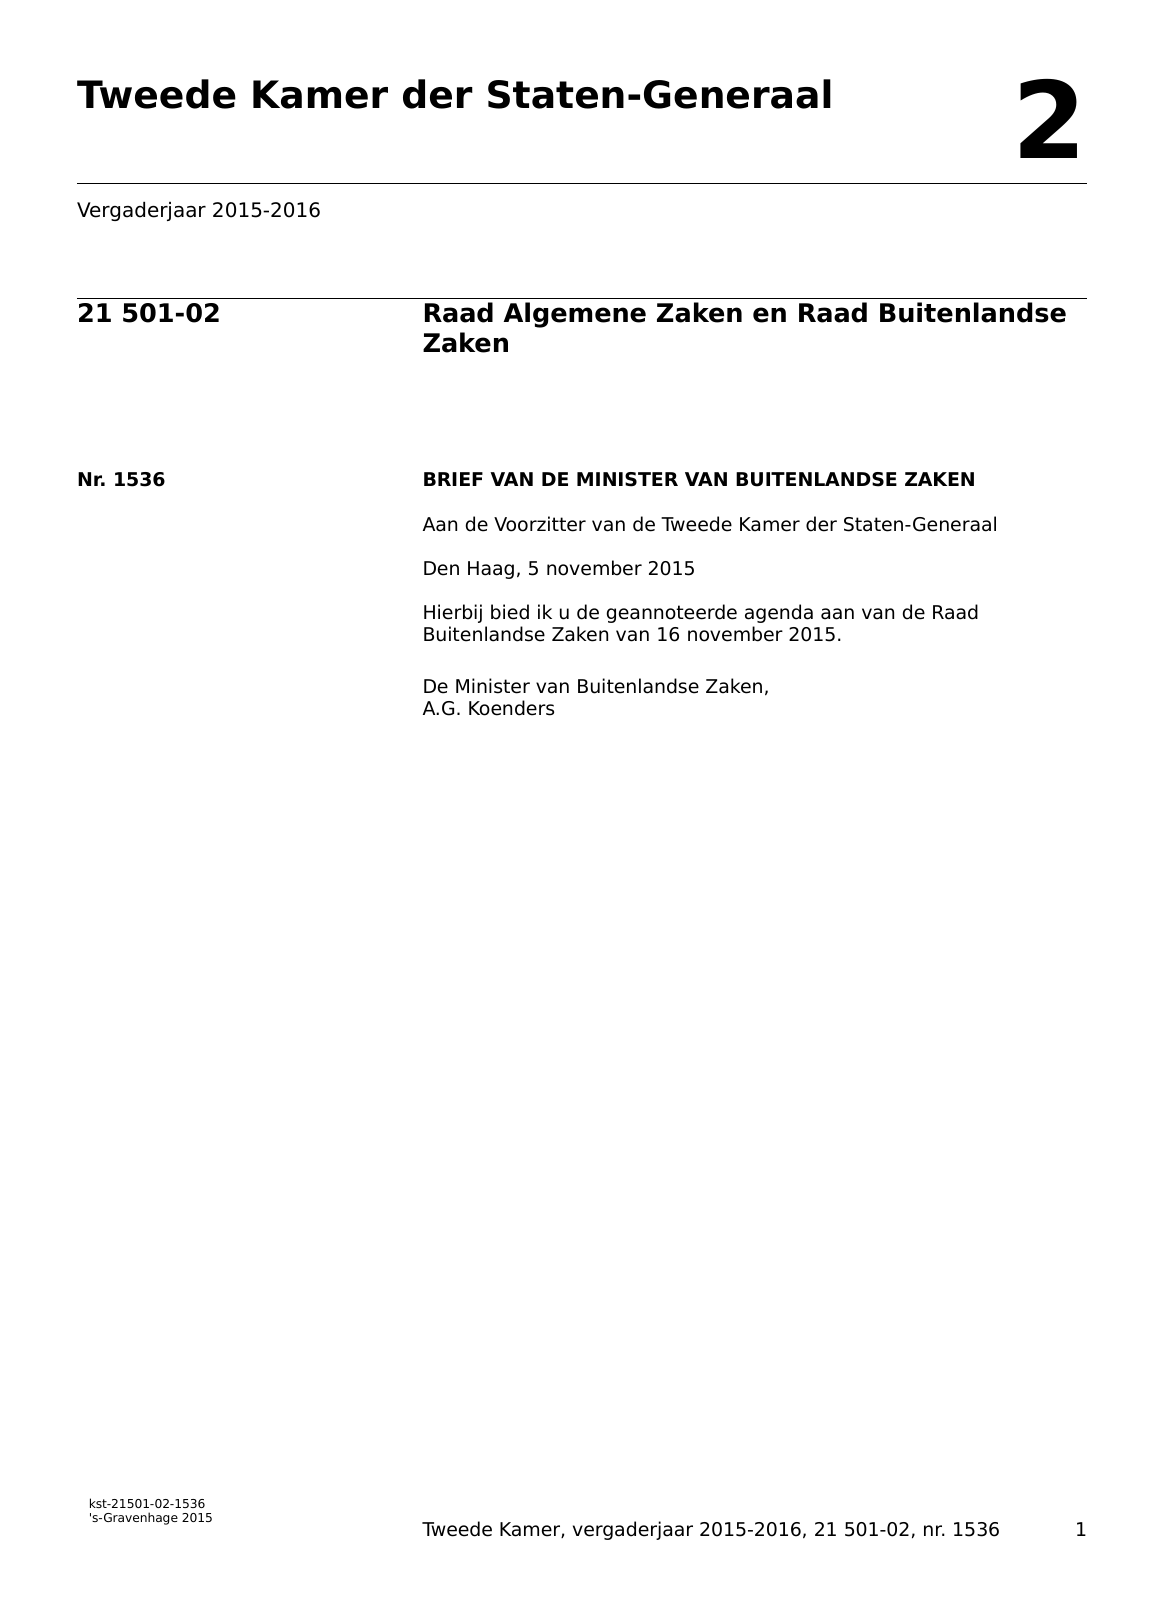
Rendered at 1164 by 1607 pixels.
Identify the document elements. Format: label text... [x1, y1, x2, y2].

text Aan de Voorzitter van de Tweede Kamer der Staten-Generaal [422, 513, 1087, 536]
text 's-Gravenhage 2015 [88, 1511, 323, 1525]
subtitle Nr. 1536 BRIEF VAN DE MINISTER VAN BUITENLANDSE ZAKEN [77, 469, 1087, 491]
table_header Tweede Kamer der Staten-Generaal [77, 59, 886, 183]
text Hierbij bied ik u de geannoteerde agenda aan van de Raad Buitenlandse Zaken van 16 november 2015. [422, 602, 1087, 646]
subtitle 21 501-02 Raad Algemene Zaken en Raad Buitenlandse Zaken [77, 299, 1087, 358]
table_cell Vergaderjaar 2015-2016 [77, 184, 1087, 298]
text Den Haag, 5 november 2015 [422, 558, 1087, 580]
text De Minister van Buitenlandse Zaken, A.G. Koenders [422, 676, 1087, 720]
table_header 2 [886, 59, 1087, 183]
text kst-21501-02-1536 [88, 1497, 323, 1511]
